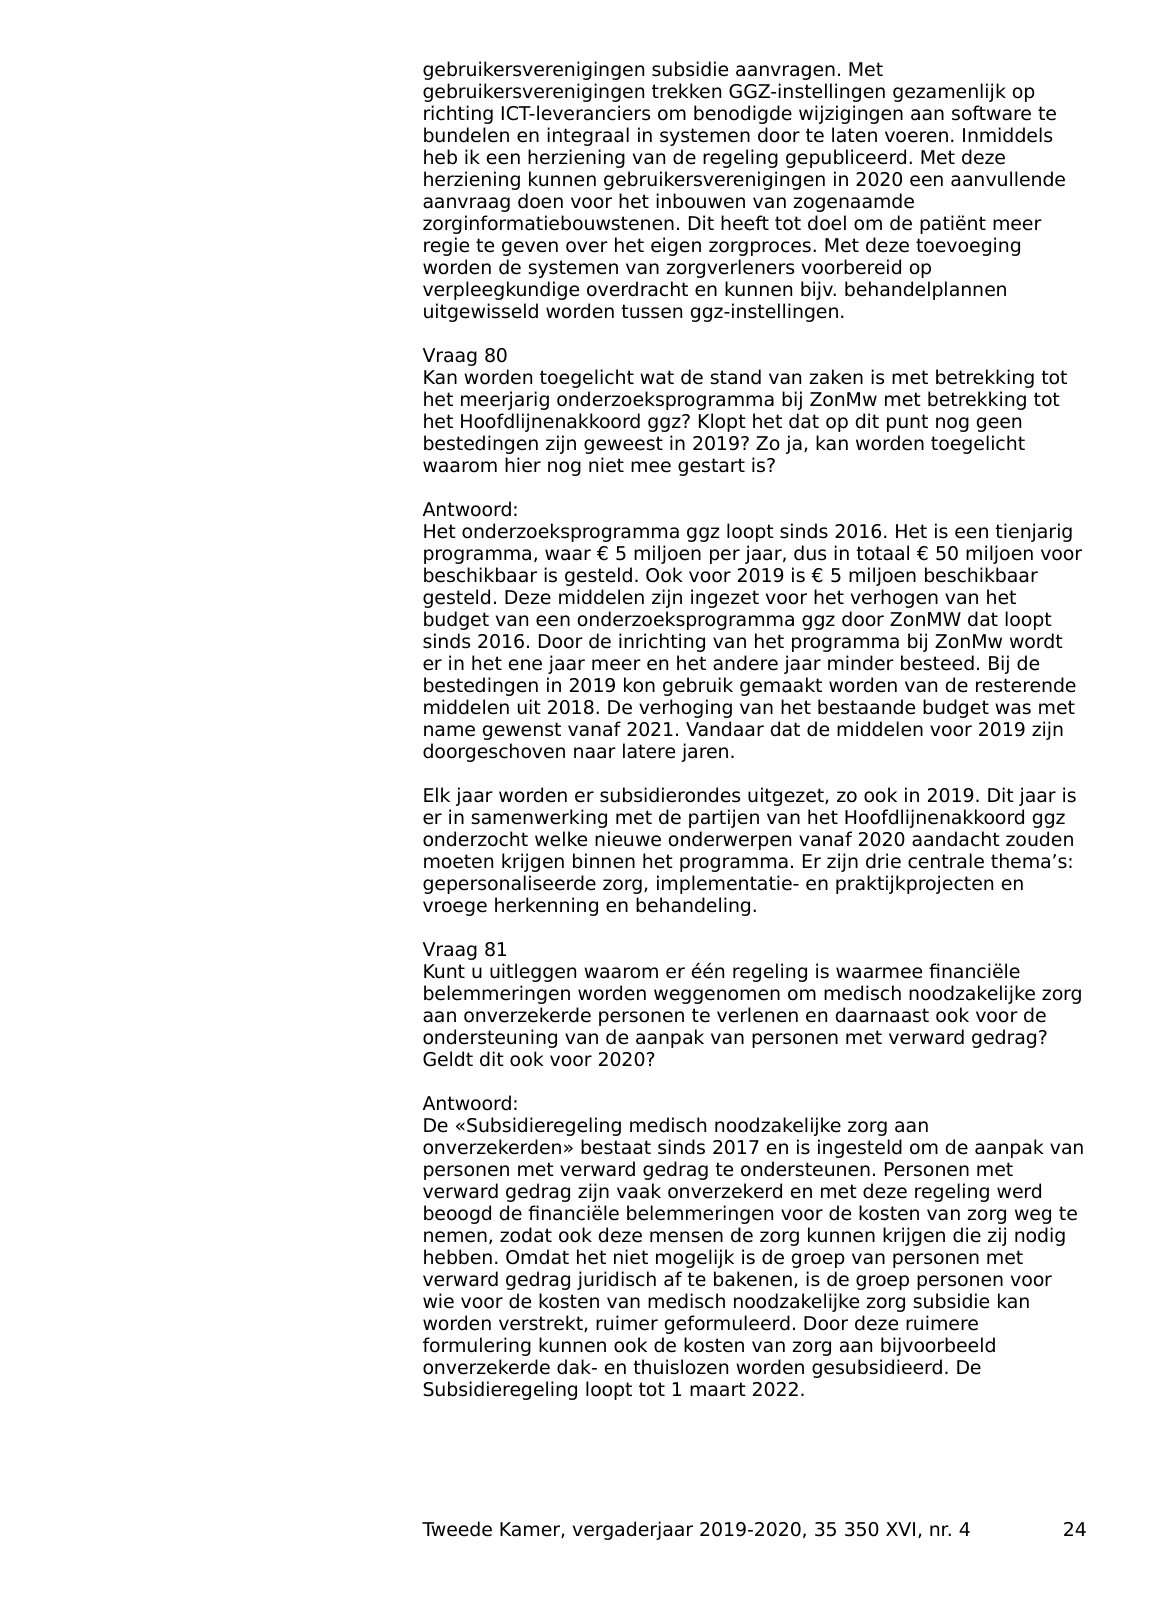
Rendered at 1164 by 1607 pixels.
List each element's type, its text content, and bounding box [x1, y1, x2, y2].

text Kan worden toegelicht wat de stand van zaken is met betrekking tot het meerjarig onderzoeksprogramma bij ZonMw met betrekking tot het Hoofdlijnenakkoord ggz? Klopt het dat op dit punt nog geen bestedingen zijn geweest in 2019? Zo ja, kan worden toegelicht waarom hier nog niet mee gestart is? [422, 367, 1087, 477]
text Antwoord: [422, 499, 1087, 521]
text Vraag 81 [422, 939, 1087, 961]
text gebruikersverenigingen subsidie aanvragen. Met gebruikersverenigingen trekken GGZ-instellingen gezamenlijk op richting ICT-leveranciers om benodigde wijzigingen aan software te bundelen en integraal in systemen door te laten voeren. Inmiddels heb ik een herziening van de regeling gepubliceerd. Met deze herziening kunnen gebruikersverenigingen in 2020 een aanvullende aanvraag doen voor het inbouwen van zogenaamde zorginformatiebouwstenen. Dit heeft tot doel om de patiënt meer regie te geven over het eigen zorgproces. Met deze toevoeging worden de systemen van zorgverleners voorbereid op verpleegkundige overdracht en kunnen bijv. behandelplannen uitgewisseld worden tussen ggz-instellingen. [422, 59, 1087, 323]
text Vraag 80 [422, 345, 1087, 367]
text De «Subsidieregeling medisch noodzakelijke zorg aan onverzekerden» bestaat sinds 2017 en is ingesteld om de aanpak van personen met verward gedrag te ondersteunen. Personen met verward gedrag zijn vaak onverzekerd en met deze regeling werd beoogd de financiële belemmeringen voor de kosten van zorg weg te nemen, zodat ook deze mensen de zorg kunnen krijgen die zij nodig hebben. Omdat het niet mogelijk is de groep van personen met verward gedrag juridisch af te bakenen, is de groep personen voor wie voor de kosten van medisch noodzakelijke zorg subsidie kan worden verstrekt, ruimer geformuleerd. Door deze ruimere formulering kunnen ook de kosten van zorg aan bijvoorbeeld onverzekerde dak- en thuislozen worden gesubsidieerd. De Subsidieregeling loopt tot 1 maart 2022. [422, 1115, 1087, 1401]
text Elk jaar worden er subsidierondes uitgezet, zo ook in 2019. Dit jaar is er in samenwerking met de partijen van het Hoofdlijnenakkoord ggz onderzocht welke nieuwe onderwerpen vanaf 2020 aandacht zouden moeten krijgen binnen het programma. Er zijn drie centrale thema’s: gepersonaliseerde zorg, implementatie- en praktijkprojecten en vroege herkenning en behandeling. [422, 785, 1087, 917]
text Antwoord: [422, 1093, 1087, 1115]
text Kunt u uitleggen waarom er één regeling is waarmee financiële belemmeringen worden weggenomen om medisch noodzakelijke zorg aan onverzekerde personen te verlenen en daarnaast ook voor de ondersteuning van de aanpak van personen met verward gedrag? Geldt dit ook voor 2020? [422, 961, 1087, 1071]
text Het onderzoeksprogramma ggz loopt sinds 2016. Het is een tienjarig programma, waar € 5 miljoen per jaar, dus in totaal € 50 miljoen voor beschikbaar is gesteld. Ook voor 2019 is € 5 miljoen beschikbaar gesteld. Deze middelen zijn ingezet voor het verhogen van het budget van een onderzoeksprogramma ggz door ZonMW dat loopt sinds 2016. Door de inrichting van het programma bij ZonMw wordt er in het ene jaar meer en het andere jaar minder besteed. Bij de bestedingen in 2019 kon gebruik gemaakt worden van de resterende middelen uit 2018. De verhoging van het bestaande budget was met name gewenst vanaf 2021. Vandaar dat de middelen voor 2019 zijn doorgeschoven naar latere jaren. [422, 521, 1087, 763]
